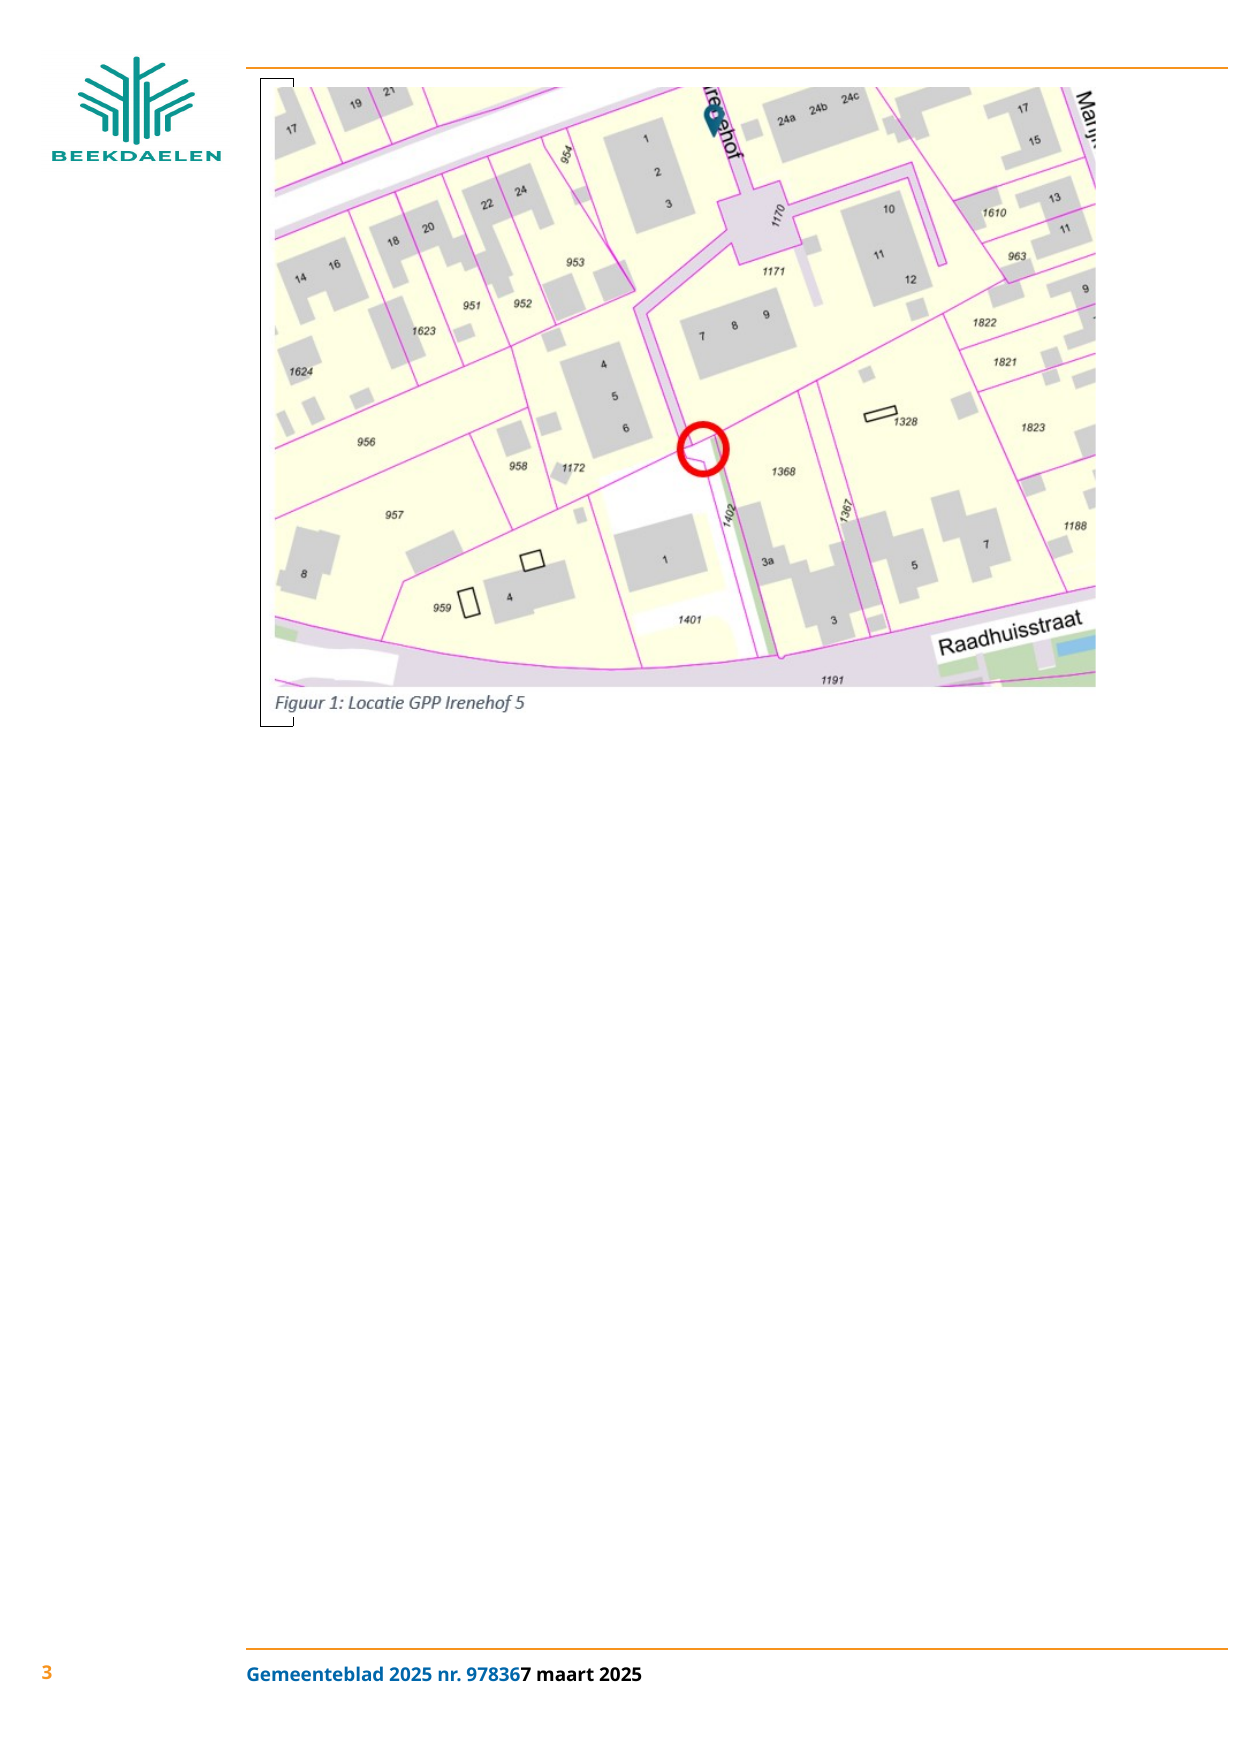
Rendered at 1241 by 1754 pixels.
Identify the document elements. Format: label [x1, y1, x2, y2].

picture [41, 47, 231, 172]
picture [268, 87, 1096, 717]
